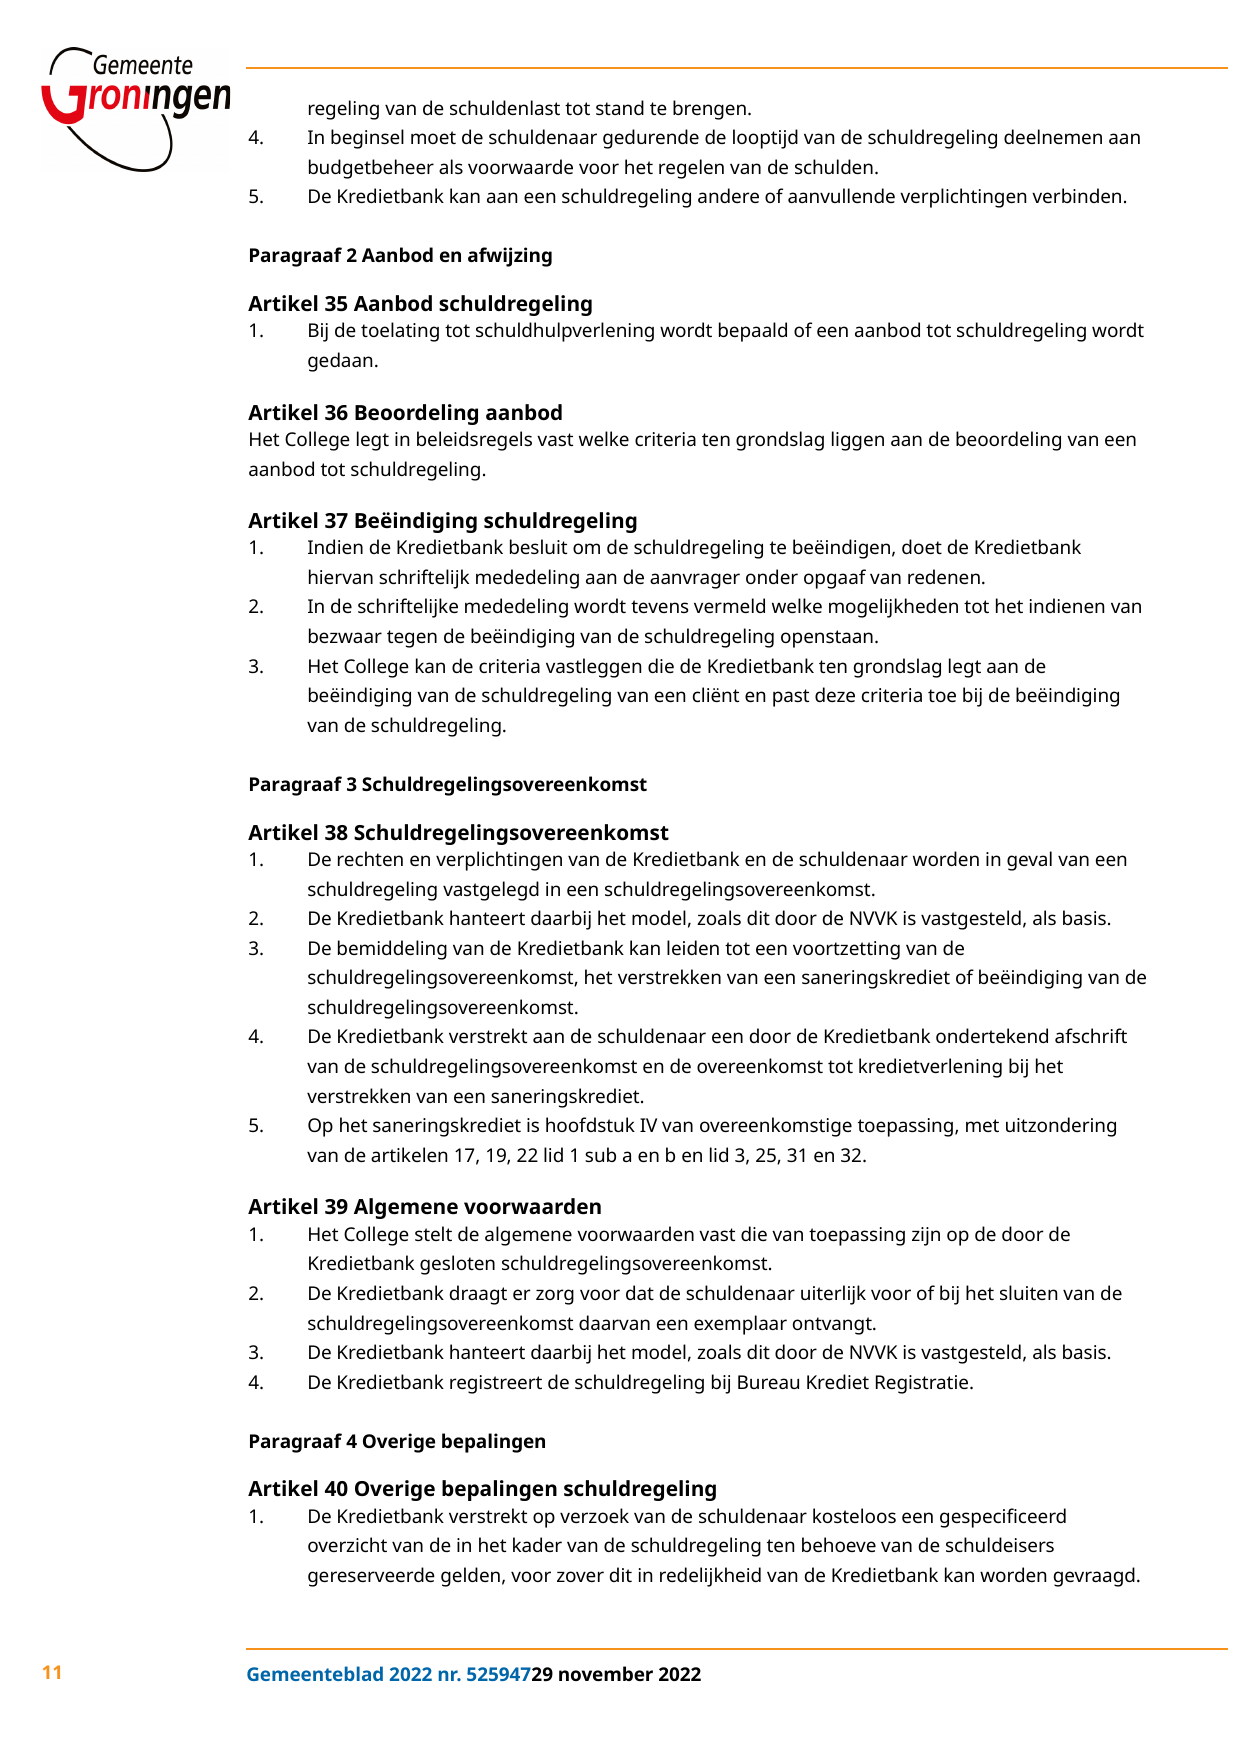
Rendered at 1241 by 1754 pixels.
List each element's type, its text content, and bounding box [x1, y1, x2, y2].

list In beginsel moet de schuldenaar gedurende de looptijd van de schuldregeling deelnemen aan budgetbeheer als voorwaarde voor het regelen van de schulden. [248, 124, 1152, 180]
text Artikel 36 Beoordeling aanbod [248, 398, 1152, 426]
text Artikel 39 Algemene voorwaarden [248, 1192, 1152, 1221]
list De Kredietbank hanteert daarbij het model, zoals dit door de NVVK is vastgesteld, als basis. [248, 905, 1152, 931]
list De bemiddeling van de Kredietbank kan leiden tot een voortzetting van de schuldregelingsovereenkomst, het verstrekken van een saneringskrediet of beëindiging van de schuldregelingsovereenkomst. [248, 935, 1152, 1020]
text Paragraaf 4 Overige bepalingen [248, 1428, 1152, 1454]
list De Kredietbank hanteert daarbij het model, zoals dit door de NVVK is vastgesteld, als basis. [248, 1339, 1152, 1365]
list Op het saneringskrediet is hoofdstuk IV van overeenkomstige toepassing, met uitzondering van de artikelen 17, 19, 22 lid 1 sub a en b en lid 3, 25, 31 en 32. [248, 1112, 1152, 1168]
list In de schriftelijke mededeling wordt tevens vermeld welke mogelijkheden tot het indienen van bezwaar tegen de beëindiging van de schuldregeling openstaan. [248, 594, 1152, 649]
list De rechten en verplichtingen van de Kredietbank en de schuldenaar worden in geval van een schuldregeling vastgelegd in een schuldregelingsovereenkomst. [248, 846, 1152, 902]
text Het College legt in beleidsregels vast welke criteria ten grondslag liggen aan de beoordeling van een aanbod tot schuldregeling. [248, 426, 1152, 481]
text Artikel 37 Beëindiging schuldregeling [248, 506, 1152, 534]
list Bij de toelating tot schuldhulpverlening wordt bepaald of een aanbod tot schuldregeling wordt gedaan. [248, 318, 1152, 373]
list De Kredietbank kan aan een schuldregeling andere of aanvullende verplichtingen verbinden. [248, 183, 1152, 209]
list De Kredietbank registreert de schuldregeling bij Bureau Krediet Registratie. [248, 1369, 1152, 1394]
list De Kredietbank draagt er zorg voor dat de schuldenaar uiterlijk voor of bij het sluiten van de schuldregelingsovereenkomst daarvan een exemplaar ontvangt. [248, 1280, 1152, 1335]
text Artikel 40 Overige bepalingen schuldregeling [248, 1474, 1152, 1503]
picture [41, 47, 231, 172]
list De Kredietbank verstrekt op verzoek van de schuldenaar kosteloos een gespecificeerd overzicht van de in het kader van de schuldregeling ten behoeve van de schuldeisers gereserveerde gelden, voor zover dit in redelijkheid van de Kredietbank kan worden gevraagd. [248, 1503, 1152, 1588]
list De Kredietbank verstrekt aan de schuldenaar een door de Kredietbank ondertekend afschrift van de schuldregelingsovereenkomst en de overeenkomst tot kredietverlening bij het verstrekken van een saneringskrediet. [248, 1024, 1152, 1109]
text Artikel 35 Aanbod schuldregeling [248, 289, 1152, 318]
text Paragraaf 2 Aanbod en afwijzing [248, 243, 1152, 268]
list Het College kan de criteria vastleggen die de Kredietbank ten grondslag legt aan de beëindiging van de schuldregeling van een cliënt en past deze criteria toe bij de beëindiging van de schuldregeling. [248, 653, 1152, 738]
text Paragraaf 3 Schuldregelingsovereenkomst [248, 771, 1152, 797]
list regeling van de schuldenlast tot stand te brengen. [248, 95, 1152, 121]
text Artikel 38 Schuldregelingsovereenkomst [248, 818, 1152, 846]
list Het College stelt de algemene voorwaarden vast die van toepassing zijn op de door de Kredietbank gesloten schuldregelingsovereenkomst. [248, 1221, 1152, 1276]
list Indien de Kredietbank besluit om de schuldregeling te beëindigen, doet de Kredietbank hiervan schriftelijk mededeling aan de aanvrager onder opgaaf van redenen. [248, 534, 1152, 590]
